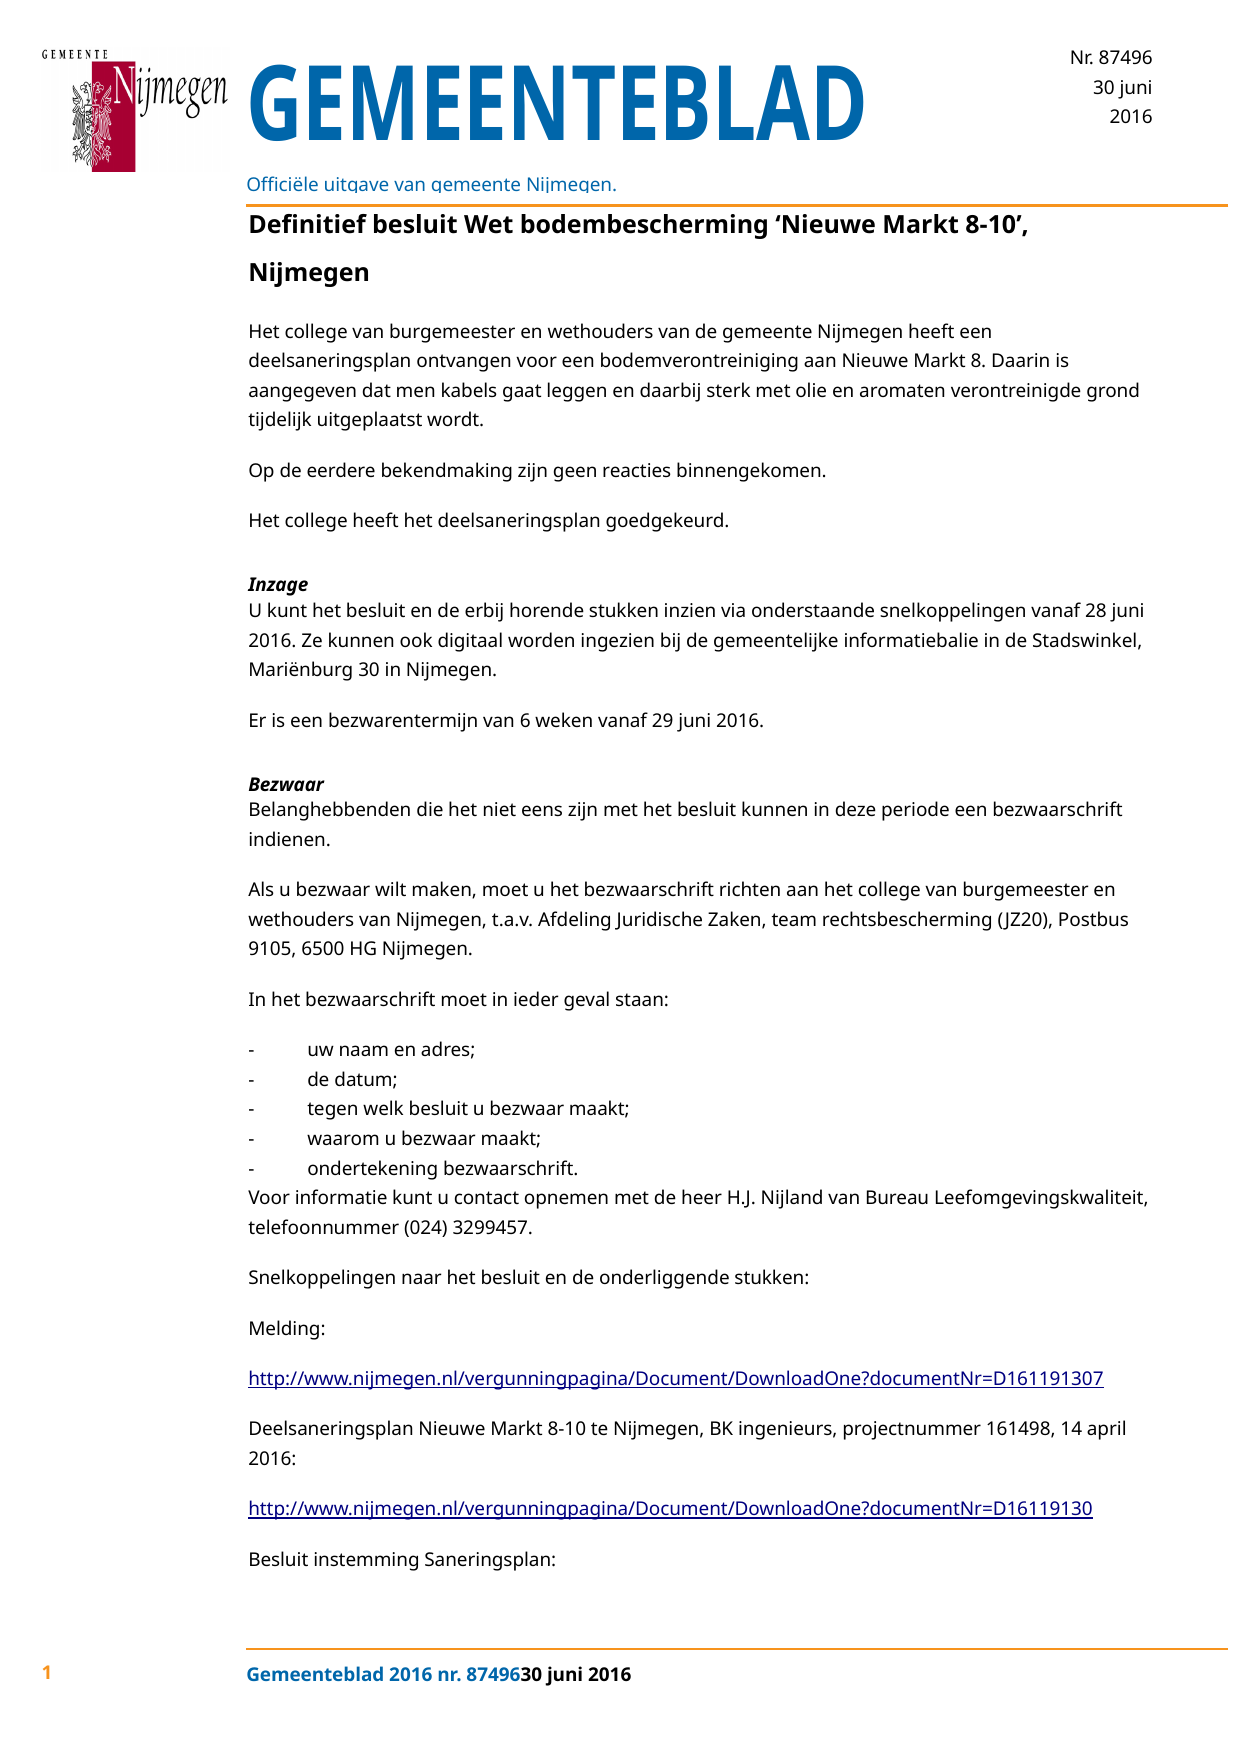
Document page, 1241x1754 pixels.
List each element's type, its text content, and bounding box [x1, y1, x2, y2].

text Besluit instemming Saneringsplan: [248, 1546, 1152, 1572]
text Definitief besluit Wet bodembescherming ‘Nieuwe Markt 8-10’, Nijmegen [248, 207, 1152, 288]
text Deelsaneringsplan Nieuwe Markt 8-10 te Nijmegen, BK ingenieurs, projectnummer 161498, 14 april 2016: [248, 1416, 1152, 1471]
text Voor informatie kunt u contact opnemen met de heer H.J. Nijland van Bureau Leefomgevingskwaliteit, telefoonnummer (024) 3299457. [248, 1184, 1152, 1240]
text U kunt het besluit en de erbij horende stukken inzien via onderstaande snelkoppelingen vanaf 28 juni 2016. Ze kunnen ook digitaal worden ingezien bij de gemeentelijke informatiebalie in de Stadswinkel, Mariënburg 30 in Nijmegen. [248, 597, 1152, 682]
text Melding: [248, 1315, 1152, 1341]
picture [41, 47, 231, 172]
text Het college van burgemeester en wethouders van de gemeente Nijmegen heeft een deelsaneringsplan ontvangen voor een bodemverontreiniging aan Nieuwe Markt 8. Daarin is aangegeven dat men kabels gaat leggen en daarbij sterk met olie en aromaten verontreinigde grond tijdelijk uitgeplaatst wordt. [248, 318, 1152, 432]
text Snelkoppelingen naar het besluit en de onderliggende stukken: [248, 1264, 1152, 1290]
text Er is een bezwarentermijn van 6 weken vanaf 29 juni 2016. [248, 707, 1152, 732]
list uw naam en adres; [248, 1036, 1152, 1062]
text In het bezwaarschrift moet in ieder geval staan: [248, 986, 1152, 1012]
text Op de eerdere bekendmaking zijn geen reacties binnengekomen. [248, 457, 1152, 483]
list waarom u bezwaar maakt; [248, 1125, 1152, 1151]
text Als u bezwaar wilt maken, moet u het bezwaarschrift richten aan het college van burgemeester en wethouders van Nijmegen, t.a.v. Afdeling Juridische Zaken, team rechtsbescherming (JZ20), Postbus 9105, 6500 HG Nijmegen. [248, 876, 1152, 961]
text Bezwaar [248, 771, 1152, 796]
text http://www.nijmegen.nl/vergunningpagina/Document/DownloadOne?documentNr=D161191307 [248, 1365, 1152, 1391]
list de datum; [248, 1066, 1152, 1092]
text Het college heeft het deelsaneringsplan goedgekeurd. [248, 507, 1152, 533]
text Inzage [248, 571, 1152, 597]
text Belanghebbenden die het niet eens zijn met het besluit kunnen in deze periode een bezwaarschrift indienen. [248, 796, 1152, 852]
text http://www.nijmegen.nl/vergunningpagina/Document/DownloadOne?documentNr=D16119130 [248, 1496, 1152, 1521]
list tegen welk besluit u bezwaar maakt; [248, 1096, 1152, 1121]
list ondertekening bezwaarschrift. [248, 1155, 1152, 1181]
